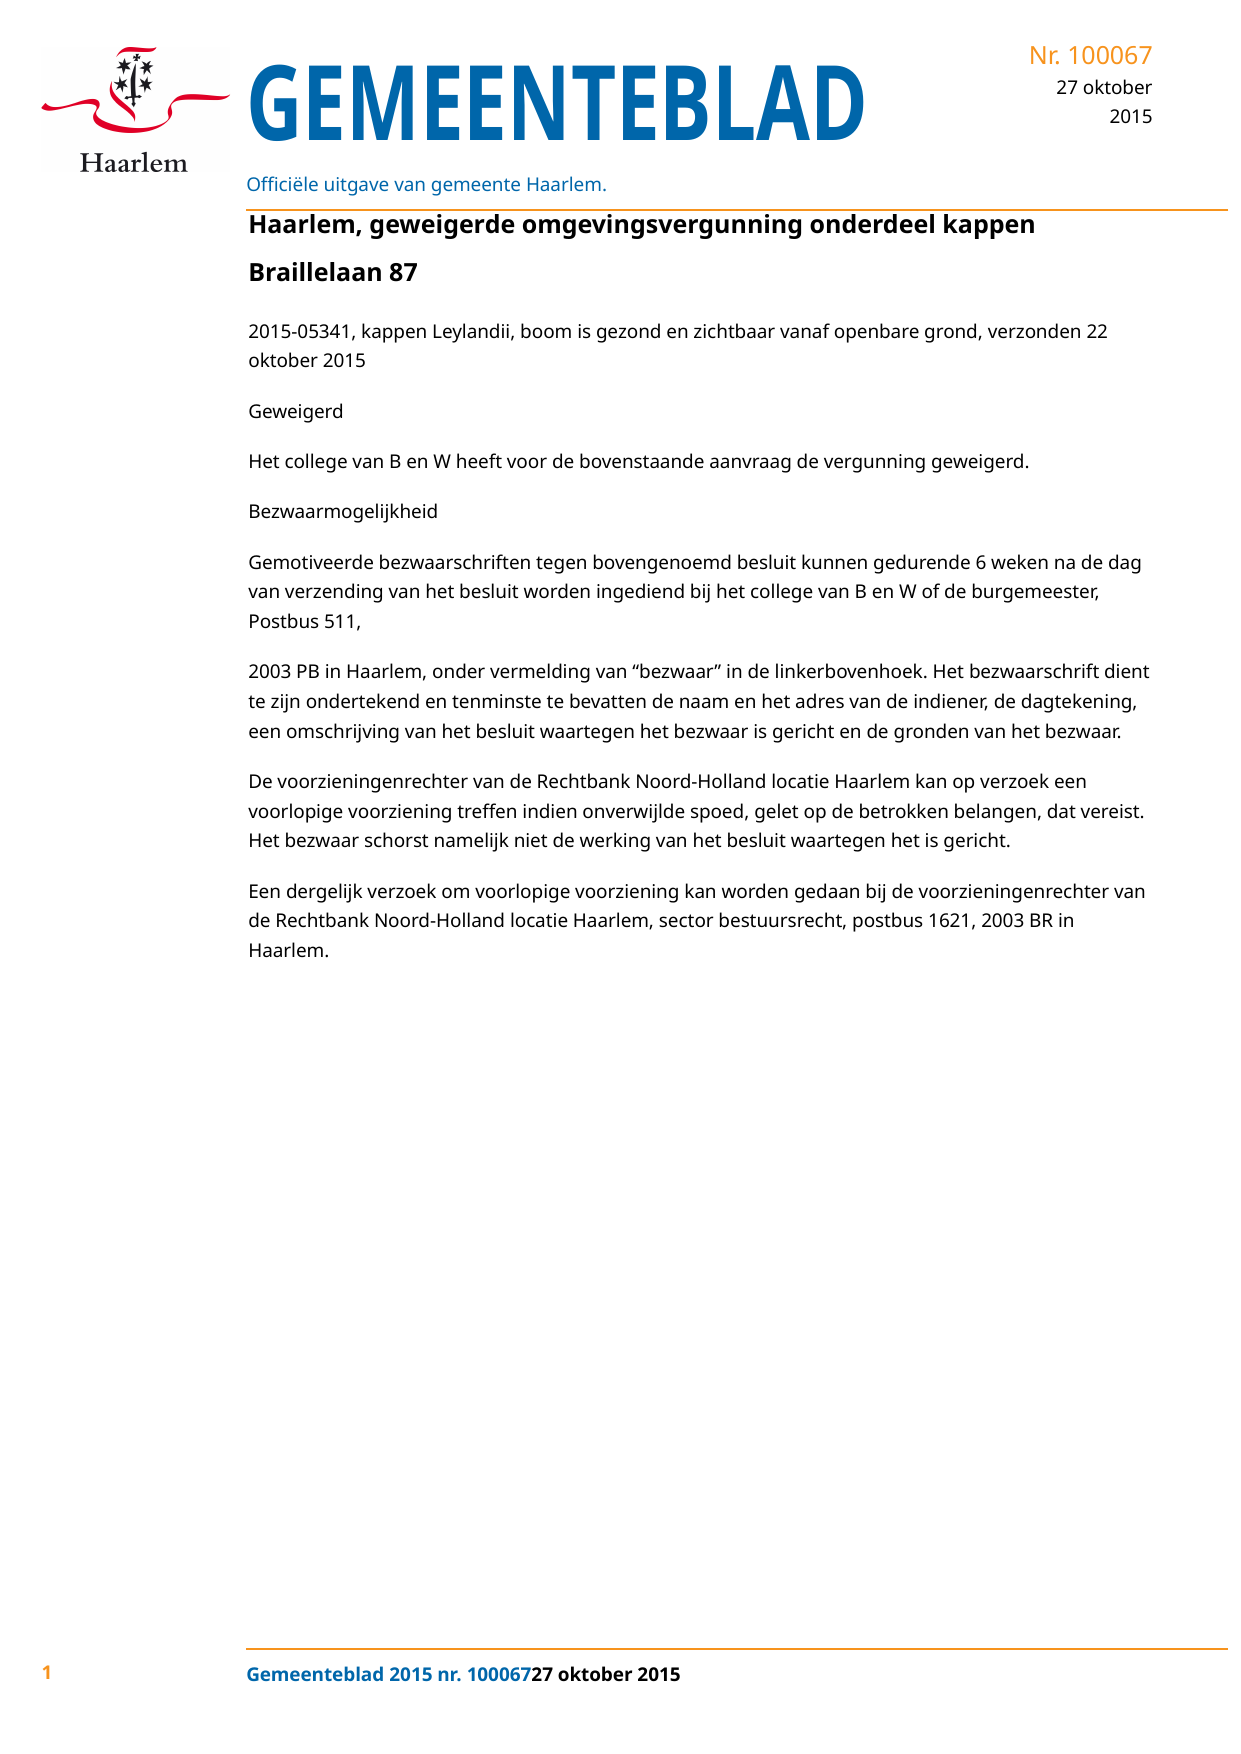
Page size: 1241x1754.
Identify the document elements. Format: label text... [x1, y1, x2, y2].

text Bezwaarmogelijkheid [248, 499, 1152, 524]
picture [41, 47, 231, 172]
text De voorzieningenrechter van de Rechtbank Noord-Holland locatie Haarlem kan op verzoek een voorlopige voorziening treffen indien onverwijlde spoed, gelet op de betrokken belangen, dat vereist. Het bezwaar schorst namelijk niet de werking van het besluit waartegen het is gericht. [248, 768, 1152, 853]
text Het college van B en W heeft voor de bovenstaande aanvraag de vergunning geweigerd. [248, 448, 1152, 474]
text Haarlem, geweigerde omgevingsvergunning onderdeel kappen Braillelaan 87 [248, 211, 1152, 288]
text Een dergelijk verzoek om voorlopige voorziening kan worden gedaan bij de voorzieningenrechter van de Rechtbank Noord-Holland locatie Haarlem, sector bestuursrecht, postbus 1621, 2003 BR in Haarlem. [248, 878, 1152, 963]
text Gemotiveerde bezwaarschriften tegen bovengenoemd besluit kunnen gedurende 6 weken na de dag van verzending van het besluit worden ingediend bij het college van B en W of de burgemeester, Postbus 511, [248, 549, 1152, 634]
text 2015-05341, kappen Leylandii, boom is gezond en zichtbaar vanaf openbare grond, verzonden 22 oktober 2015 [248, 318, 1152, 373]
text Geweigerd [248, 398, 1152, 424]
text 2003 PB in Haarlem, onder vermelding van “bezwaar” in de linkerbovenhoek. Het bezwaarschrift dient te zijn ondertekend en tenminste te bevatten de naam en het adres van de indiener, de dagtekening, een omschrijving van het besluit waartegen het bezwaar is gericht en de gronden van het bezwaar. [248, 659, 1152, 744]
